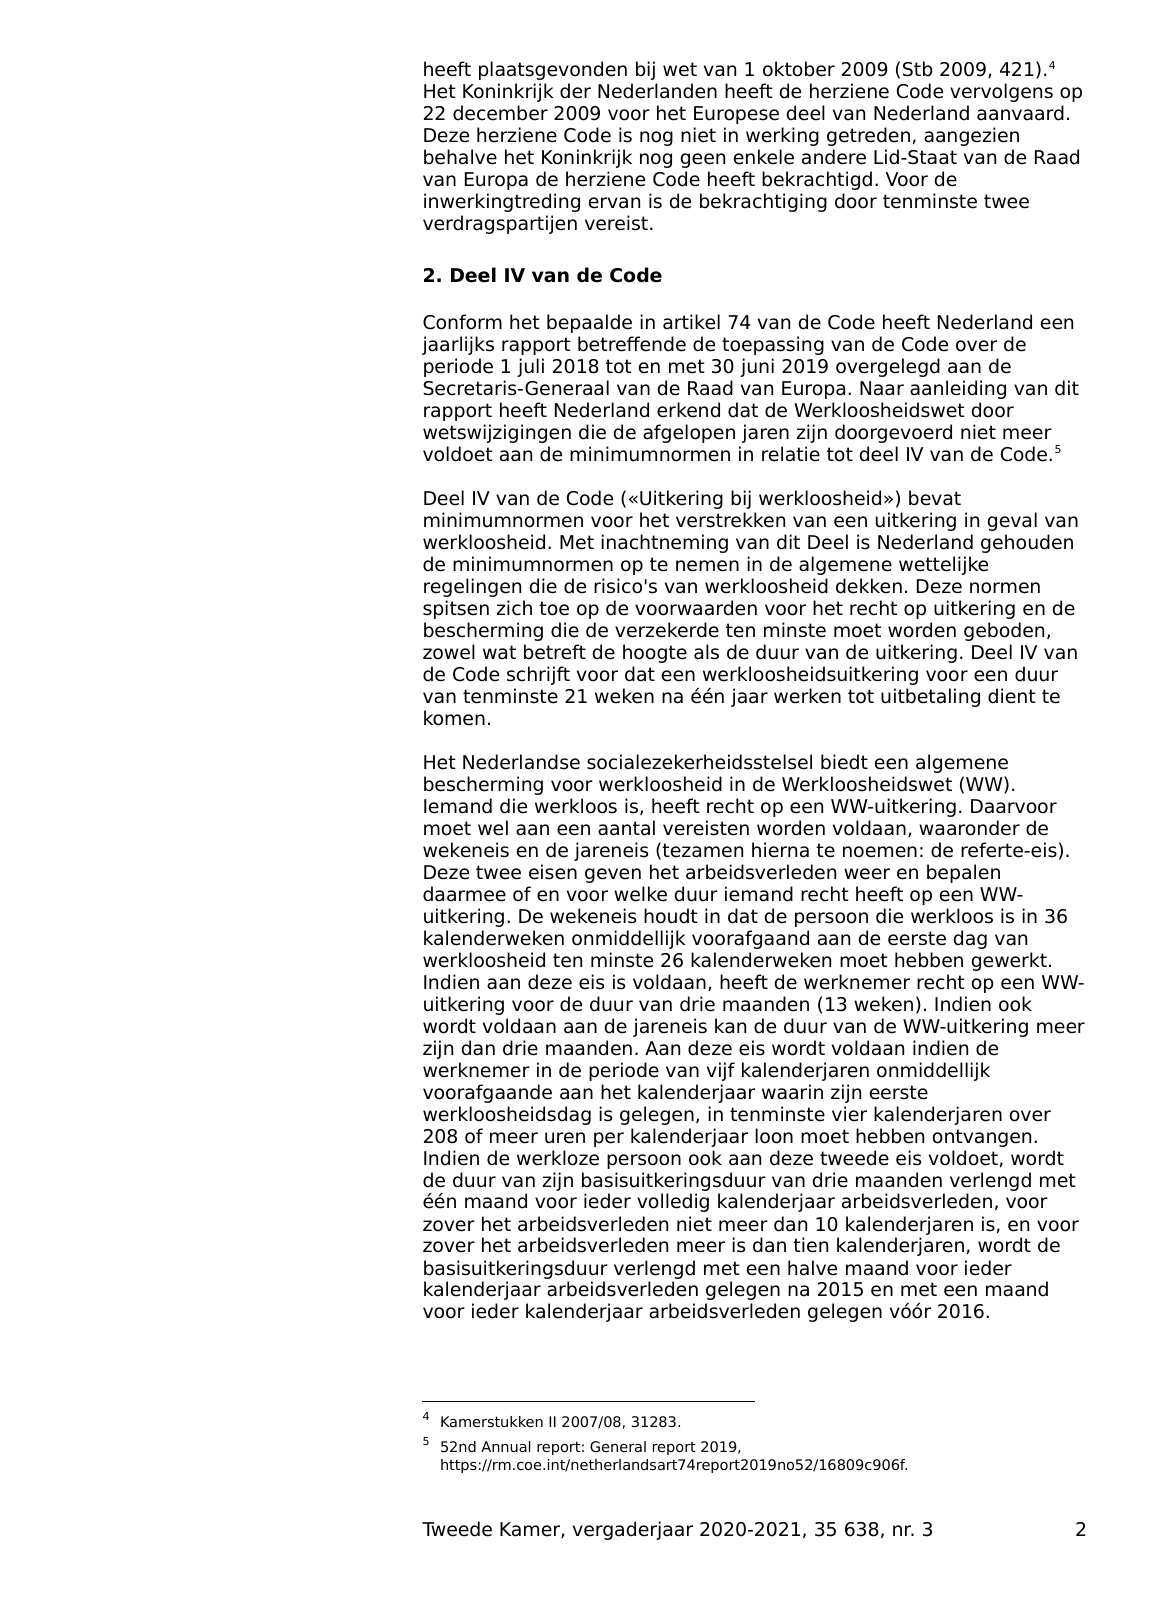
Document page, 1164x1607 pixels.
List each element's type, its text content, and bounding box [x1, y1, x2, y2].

text heeft plaatsgevonden bij wet van 1 oktober 2009 (Stb 2009, 421). Het Koninkrijk der Nederlanden heeft de herziene Code vervolgens op 22 december 2009 voor het Europese deel van Nederland aanvaard. Deze herziene Code is nog niet in werking getreden, aangezien behalve het Koninkrijk nog geen enkele andere Lid-Staat van de Raad van Europa de herziene Code heeft bekrachtigd. Voor de inwerkingtreding ervan is de bekrachtiging door tenminste twee verdragspartijen vereist. [422, 59, 1087, 235]
text Deel IV van de Code («Uitkering bij werkloosheid») bevat minimumnormen voor het verstrekken van een uitkering in geval van werkloosheid. Met inachtneming van dit Deel is Nederland gehouden de minimumnormen op te nemen in de algemene wettelijke regelingen die de risico's van werkloosheid dekken. Deze normen spitsen zich toe op de voorwaarden voor het recht op uitkering en de bescherming die de verzekerde ten minste moet worden geboden, zowel wat betreft de hoogte als de duur van de uitkering. Deel IV van de Code schrijft voor dat een werkloosheidsuitkering voor een duur van tenminste 21 weken na één jaar werken tot uitbetaling dient te komen. [422, 488, 1087, 730]
subtitle 2. Deel IV van de Code [422, 265, 1087, 287]
text Conform het bepaalde in artikel 74 van de Code heeft Nederland een jaarlijks rapport betreffende de toepassing van de Code over de periode 1 juli 2018 tot en met 30 juni 2019 overgelegd aan de Secretaris-Generaal van de Raad van Europa. Naar aanleiding van dit rapport heeft Nederland erkend dat de Werkloosheidswet door wetswijzigingen die de afgelopen jaren zijn doorgevoerd niet meer voldoet aan de minimumnormen in relatie tot deel IV van de Code. [422, 312, 1087, 466]
text Het Nederlandse socialezekerheidsstelsel biedt een algemene bescherming voor werkloosheid in de Werkloosheidswet (WW). Iemand die werkloos is, heeft recht op een WW-uitkering. Daarvoor moet wel aan een aantal vereisten worden voldaan, waaronder de wekeneis en de jareneis (tezamen hierna te noemen: de referte-eis). Deze twee eisen geven het arbeidsverleden weer en bepalen daarmee of en voor welke duur iemand recht heeft op een WW-uitkering. De wekeneis houdt in dat de persoon die werkloos is in 36 kalenderweken onmiddellijk voorafgaand aan de eerste dag van werkloosheid ten minste 26 kalenderweken moet hebben gewerkt. Indien aan deze eis is voldaan, heeft de werknemer recht op een WW-uitkering voor de duur van drie maanden (13 weken). Indien ook wordt voldaan aan de jareneis kan de duur van de WW-uitkering meer zijn dan drie maanden. Aan deze eis wordt voldaan indien de werknemer in de periode van vijf kalenderjaren onmiddellijk voorafgaande aan het kalenderjaar waarin zijn eerste werkloosheidsdag is gelegen, in tenminste vier kalenderjaren over 208 of meer uren per kalenderjaar loon moet hebben ontvangen. Indien de werkloze persoon ook aan deze tweede eis voldoet, wordt de duur van zijn basisuitkeringsduur van drie maanden verlengd met één maand voor ieder volledig kalenderjaar arbeidsverleden, voor zover het arbeidsverleden niet meer dan 10 kalenderjaren is, en voor zover het arbeidsverleden meer is dan tien kalenderjaren, wordt de basisuitkeringsduur verlengd met een halve maand voor ieder kalenderjaar arbeidsverleden gelegen na 2015 en met een maand voor ieder kalenderjaar arbeidsverleden gelegen vóór 2016. [422, 752, 1087, 1323]
text Kamerstukken II 2007/08, 31283. [422, 1410, 1087, 1432]
text 52nd Annual report: General report 2019, https://rm.coe.int/netherlandsart74report2019no52/16809c906f. [422, 1435, 1087, 1474]
